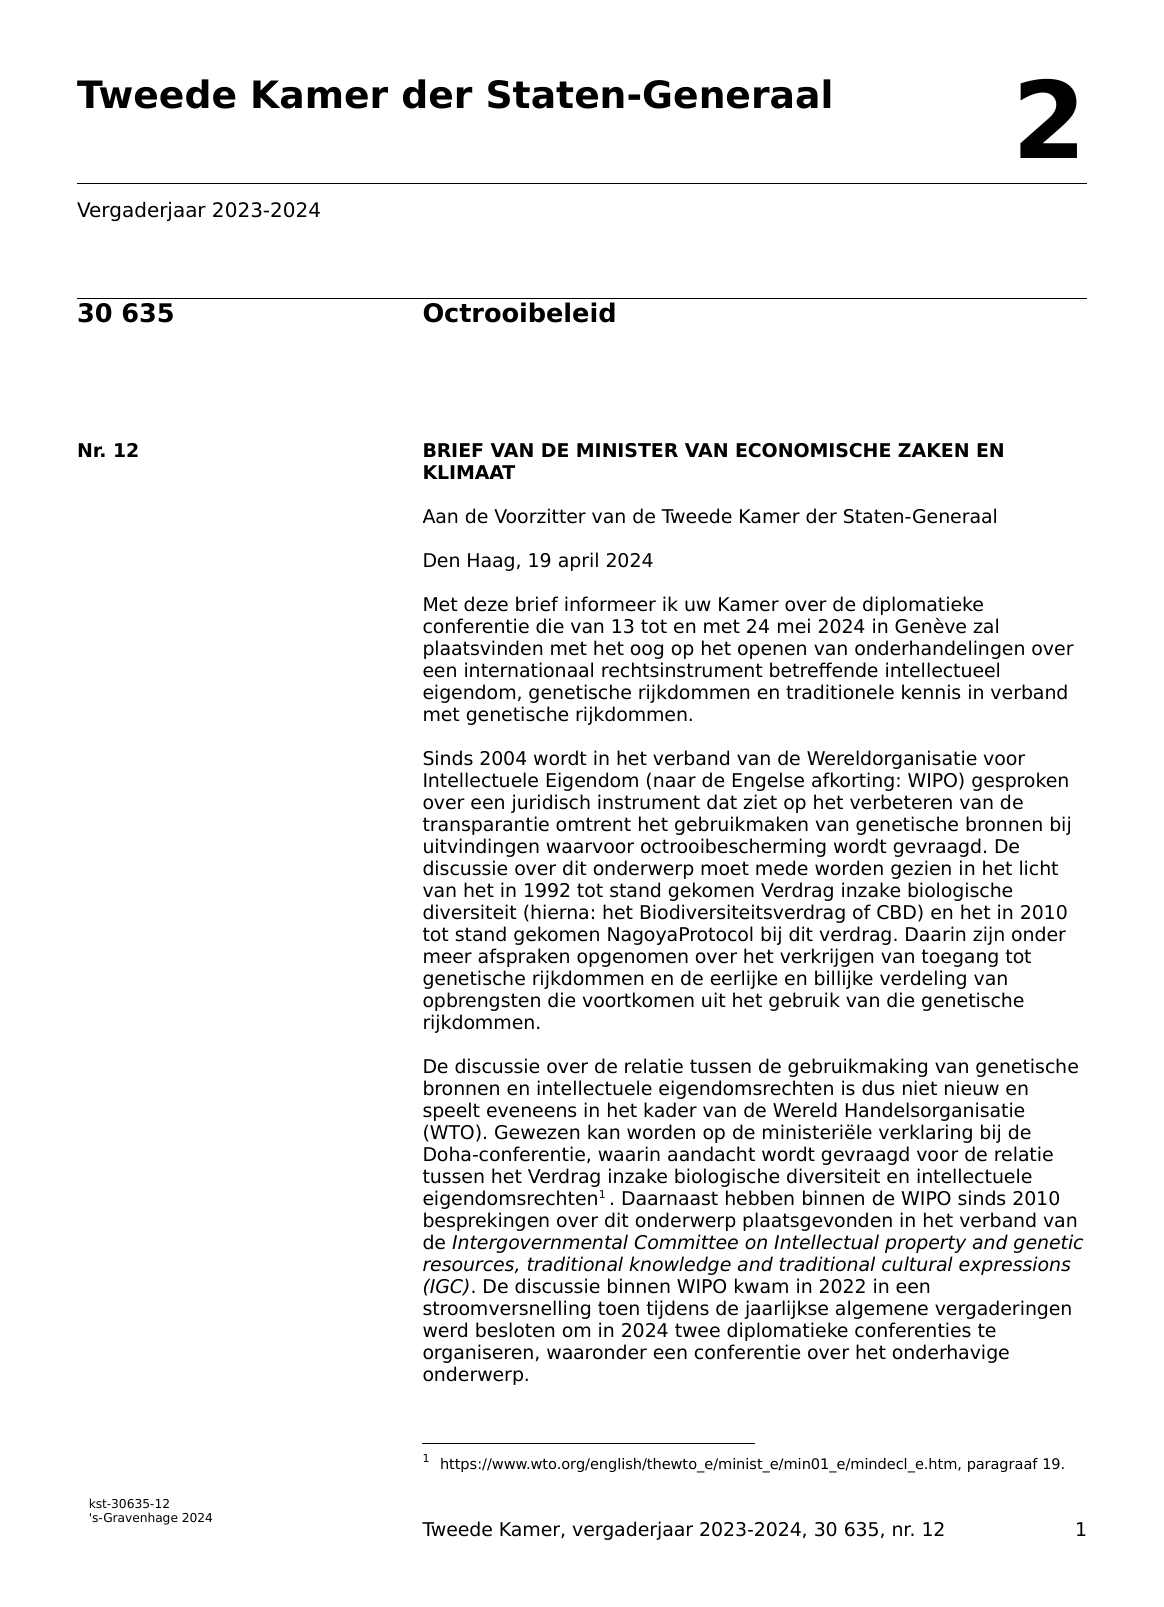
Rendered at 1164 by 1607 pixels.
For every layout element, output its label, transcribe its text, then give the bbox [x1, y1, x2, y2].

text Aan de Voorzitter van de Tweede Kamer der Staten-Generaal [422, 506, 1087, 528]
subtitle Nr. 12 BRIEF VAN DE MINISTER VAN ECONOMISCHE ZAKEN EN KLIMAAT [77, 440, 1087, 484]
text Met deze brief informeer ik uw Kamer over de diplomatieke conferentie die van 13 tot en met 24 mei 2024 in Genève zal plaatsvinden met het oog op het openen van onderhandelingen over een internationaal rechtsinstrument betreffende intellectueel eigendom, genetische rijkdommen en traditionele kennis in verband met genetische rijkdommen. [422, 594, 1087, 726]
text Sinds 2004 wordt in het verband van de Wereldorganisatie voor Intellectuele Eigendom (naar de Engelse afkorting: WIPO) gesproken over een juridisch instrument dat ziet op het verbeteren van de transparantie omtrent het gebruikmaken van genetische bronnen bij uitvindingen waarvoor octrooibescherming wordt gevraagd. De discussie over dit onderwerp moet mede worden gezien in het licht van het in 1992 tot stand gekomen Verdrag inzake biologische diversiteit (hierna: het Biodiversiteitsverdrag of CBD) en het in 2010 tot stand gekomen NagoyaProtocol bij dit verdrag. Daarin zijn onder meer afspraken opgenomen over het verkrijgen van toegang tot genetische rijkdommen en de eerlijke en billijke verdeling van opbrengsten die voortkomen uit het gebruik van die genetische rijkdommen. [422, 748, 1087, 1034]
text 's-Gravenhage 2024 [88, 1511, 323, 1525]
text https://www.wto.org/english/thewto_e/minist_e/min01_e/mindecl_e.htm, paragraaf 19. [422, 1452, 1087, 1474]
text De discussie over de relatie tussen de gebruikmaking van genetische bronnen en intellectuele eigendomsrechten is dus niet nieuw en speelt eveneens in het kader van de Wereld Handelsorganisatie (WTO). Gewezen kan worden op de ministeriële verklaring bij de Doha-conferentie, waarin aandacht wordt gevraagd voor de relatie tussen het Verdrag inzake biologische diversiteit en intellectuele eigendomsrechten. Daarnaast hebben binnen de WIPO sinds 2010 besprekingen over dit onderwerp plaatsgevonden in het verband van de Intergovernmental Committee on Intellectual property and genetic resources, traditional knowledge and traditional cultural expressions (IGC). De discussie binnen WIPO kwam in 2022 in een stroomversnelling toen tijdens de jaarlijkse algemene vergaderingen werd besloten om in 2024 twee diplomatieke conferenties te organiseren, waaronder een conferentie over het onderhavige onderwerp. [422, 1056, 1087, 1386]
text Den Haag, 19 april 2024 [422, 550, 1087, 572]
table_header 2 [886, 59, 1087, 183]
table_header Tweede Kamer der Staten-Generaal [77, 59, 886, 183]
subtitle 30 635 Octrooibeleid [77, 299, 1087, 329]
text kst-30635-12 [88, 1497, 323, 1511]
table_cell Vergaderjaar 2023-2024 [77, 184, 1087, 298]
